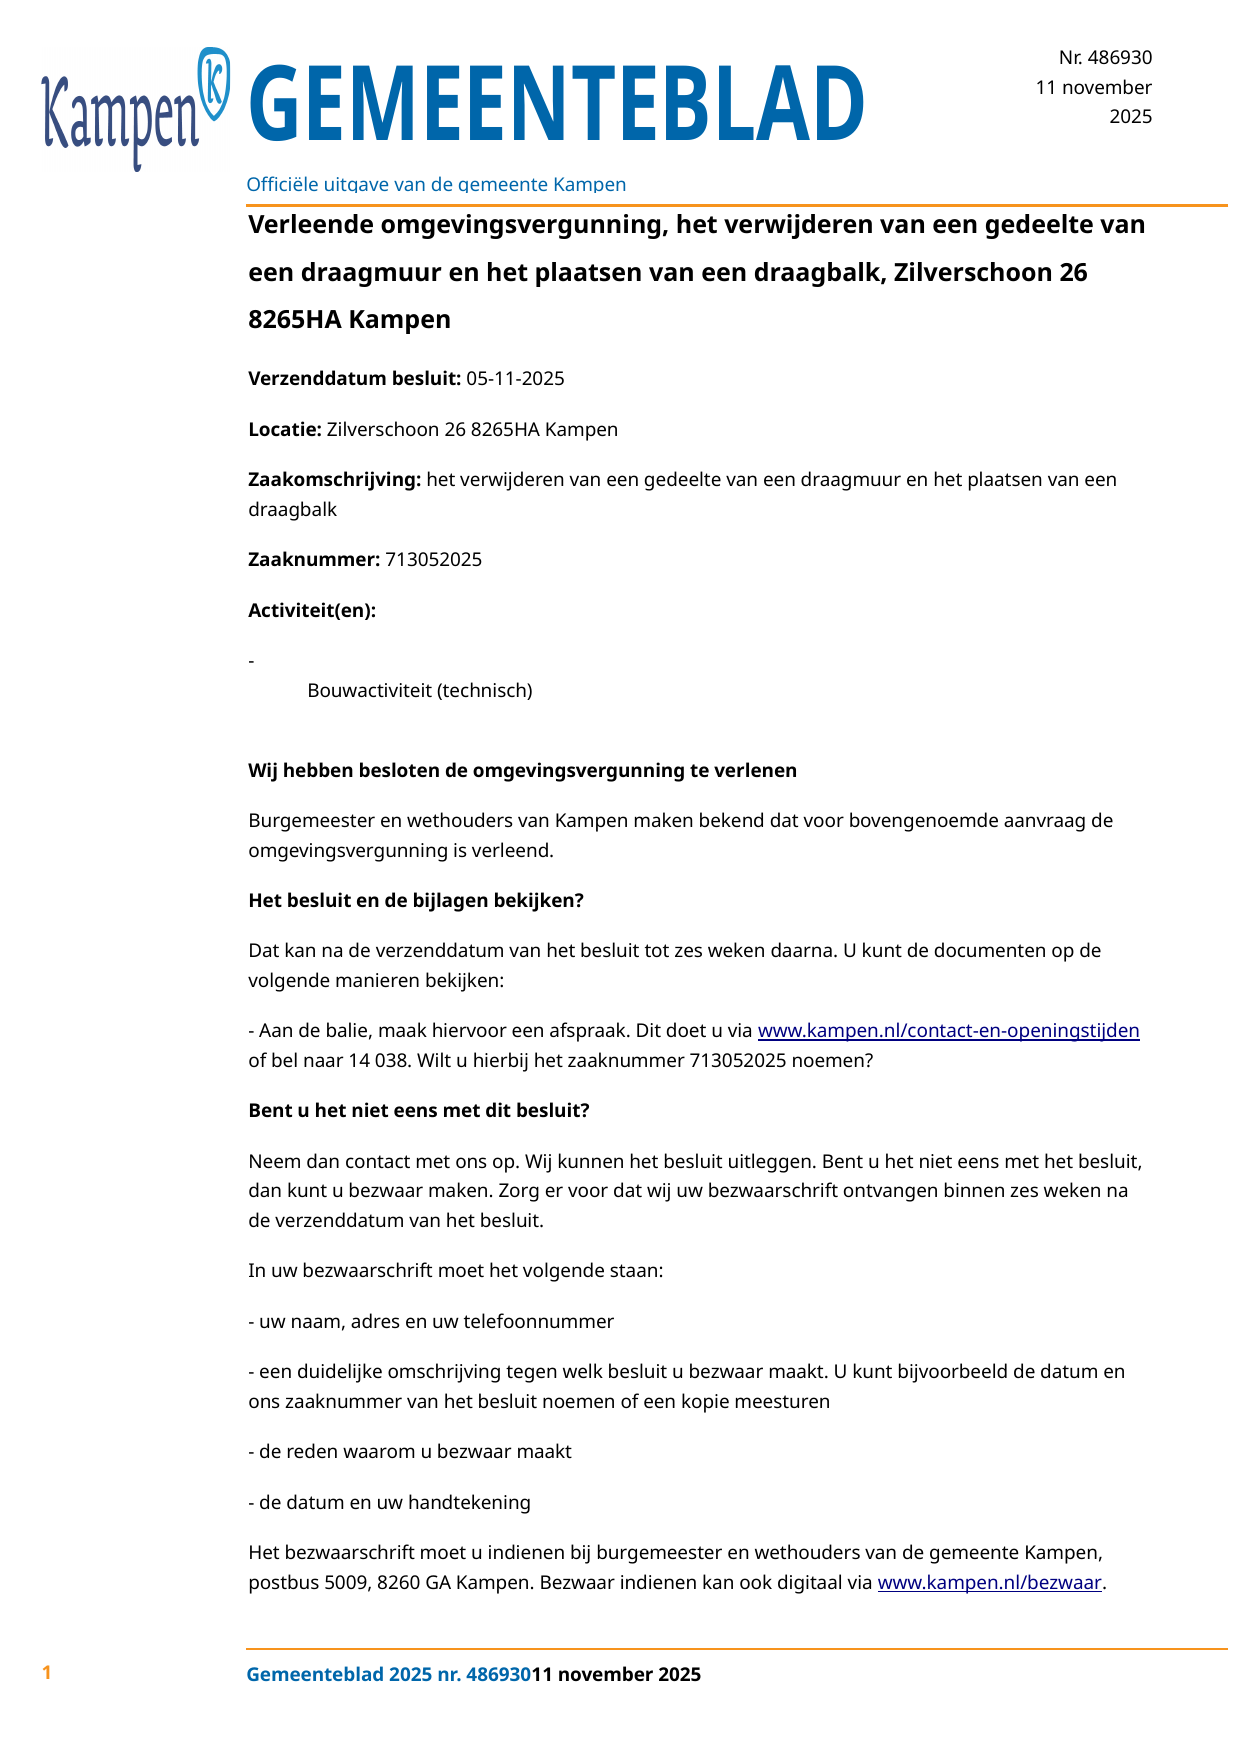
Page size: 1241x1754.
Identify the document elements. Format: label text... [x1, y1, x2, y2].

text Wij hebben besloten de omgevingsvergunning te verlenen [248, 757, 1152, 782]
text Zaakomschrijving: het verwijderen van een gedeelte van een draagmuur en het plaatsen van een draagbalk [248, 466, 1152, 522]
text Verzenddatum besluit: 05-11-2025 [248, 366, 1152, 391]
text In uw bezwaarschrift moet het volgende staan: [248, 1258, 1152, 1283]
text - Aan de balie, maak hiervoor een afspraak. Dit doet u via www.kampen.nl/contact-en-openingstijden of bel naar 14 038. Wilt u hierbij het zaaknummer 713052025 noemen? [248, 1018, 1152, 1073]
text Locatie: Zilverschoon 26 8265HA Kampen [248, 416, 1152, 442]
text Het besluit en de bijlagen bekijken? [248, 887, 1152, 913]
text Het bezwaarschrift moet u indienen bij burgemeester en wethouders van de gemeente Kampen, postbus 5009, 8260 GA Kampen. Bezwaar indienen kan ook digitaal via www.kampen.nl/bezwaar. [248, 1539, 1152, 1594]
text Verleende omgevingsvergunning, het verwijderen van een gedeelte van een draagmuur en het plaatsen van een draagbalk, Zilverschoon 26 8265HA Kampen [248, 207, 1152, 336]
text - uw naam, adres en uw telefoonnummer [248, 1308, 1152, 1334]
text Bent u het niet eens met dit besluit? [248, 1098, 1152, 1123]
text - een duidelijke omschrijving tegen welk besluit u bezwaar maakt. U kunt bijvoorbeeld de datum en ons zaaknummer van het besluit noemen of een kopie meesturen [248, 1358, 1152, 1414]
text Burgemeester en wethouders van Kampen maken bekend dat voor bovengenoemde aanvraag de omgevingsvergunning is verleend. [248, 807, 1152, 862]
text - de datum en uw handtekening [248, 1489, 1152, 1514]
text Dat kan na de verzenddatum van het besluit tot zes weken daarna. U kunt de documenten op de volgende manieren bekijken: [248, 938, 1152, 993]
text - de reden waarom u bezwaar maakt [248, 1438, 1152, 1464]
picture [41, 47, 231, 172]
text Zaaknummer: 713052025 [248, 546, 1152, 572]
text Neem dan contact met ons op. Wij kunnen het besluit uitleggen. Bent u het niet eens met het besluit, dan kunt u bezwaar maken. Zorg er voor dat wij uw bezwaarschrift ontvangen binnen zes weken na de verzenddatum van het besluit. [248, 1148, 1152, 1233]
list Bouwactiviteit (technisch) [248, 677, 1152, 702]
text Activiteit(en): [248, 597, 1152, 622]
